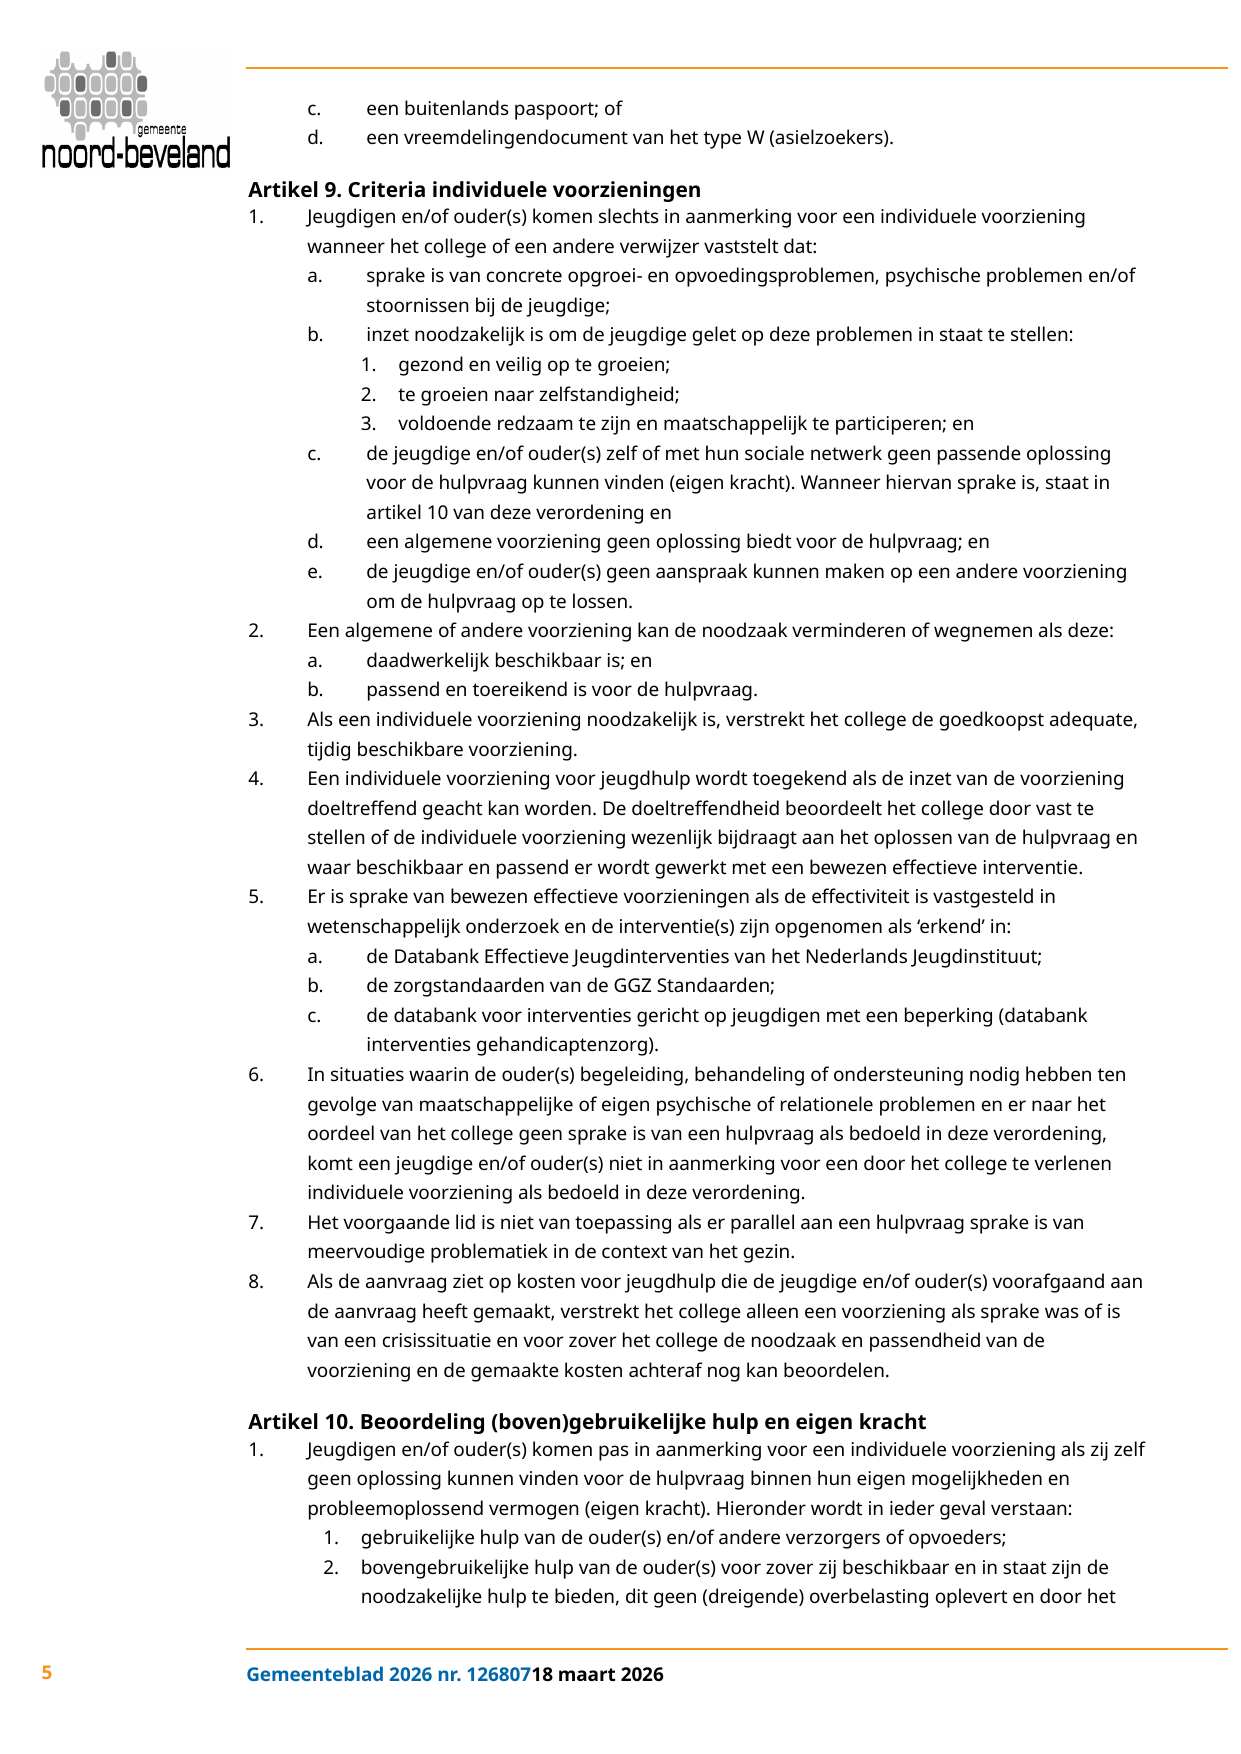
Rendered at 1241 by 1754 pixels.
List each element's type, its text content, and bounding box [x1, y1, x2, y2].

text Artikel 10. Beoordeling (boven)gebruikelijke hulp en eigen kracht [248, 1407, 1152, 1436]
list een buitenlands paspoort; of [307, 95, 1152, 121]
list inzet noodzakelijk is om de jeugdige gelet op deze problemen in staat te stellen: [307, 322, 1152, 347]
list de jeugdige en/of ouder(s) geen aanspraak kunnen maken op een andere voorziening om de hulpvraag op te lossen. [307, 558, 1152, 613]
list Er is sprake van bewezen effectieve voorzieningen als de effectiviteit is vastgesteld in wetenschappelijk onderzoek en de interventie(s) zijn opgenomen als ‘erkend’ in: [248, 884, 1152, 939]
list de Databank Effectieve Jeugdinterventies van het Nederlands Jeugdinstituut; [307, 943, 1152, 968]
list sprake is van concrete opgroei- en opvoedingsproblemen, psychische problemen en/of stoornissen bij de jeugdige; [307, 262, 1152, 318]
list een algemene voorziening geen oplossing biedt voor de hulpvraag; en [307, 529, 1152, 554]
list Het voorgaande lid is niet van toepassing als er parallel aan een hulpvraag sprake is van meervoudige problematiek in de context van het gezin. [248, 1209, 1152, 1264]
list Jeugdigen en/of ouder(s) komen slechts in aanmerking voor een individuele voorziening wanneer het college of een andere verwijzer vaststelt dat: [248, 203, 1152, 258]
list de zorgstandaarden van de GGZ Standaarden; [307, 972, 1152, 998]
list Jeugdigen en/of ouder(s) komen pas in aanmerking voor een individuele voorziening als zij zelf geen oplossing kunnen vinden voor de hulpvraag binnen hun eigen mogelijkheden en probleemoplossend vermogen (eigen kracht). Hieronder wordt in ieder geval verstaan: [248, 1436, 1152, 1521]
list Als de aanvraag ziet op kosten voor jeugdhulp die de jeugdige en/of ouder(s) voorafgaand aan de aanvraag heeft gemaakt, verstrekt het college alleen een voorziening als sprake was of is van een crisissituatie en voor zover het college de noodzaak en passendheid van de voorziening en de gemaakte kosten achteraf nog kan beoordelen. [248, 1268, 1152, 1383]
text Artikel 9. Criteria individuele voorzieningen [248, 175, 1152, 203]
list Een algemene of andere voorziening kan de noodzaak verminderen of wegnemen als deze: [248, 617, 1152, 643]
list In situaties waarin de ouder(s) begeleiding, behandeling of ondersteuning nodig hebben ten gevolge van maatschappelijke of eigen psychische of relationele problemen en er naar het oordeel van het college geen sprake is van een hulpvraag als bedoeld in deze verordening, komt een jeugdige en/of ouder(s) niet in aanmerking voor een door het college te verlenen individuele voorziening als bedoeld in deze verordening. [248, 1061, 1152, 1205]
list de jeugdige en/of ouder(s) zelf of met hun sociale netwerk geen passende oplossing voor de hulpvraag kunnen vinden (eigen kracht). Wanneer hiervan sprake is, staat in artikel 10 van deze verordening en [307, 440, 1152, 525]
list daadwerkelijk beschikbaar is; en [307, 647, 1152, 673]
list een vreemdelingendocument van het type W (asielzoekers). [307, 124, 1152, 150]
list passend en toereikend is voor de hulpvraag. [307, 677, 1152, 702]
list voldoende redzaam te zijn en maatschappelijk te participeren; en [361, 410, 1152, 436]
list bovengebruikelijke hulp van de ouder(s) voor zover zij beschikbaar en in staat zijn de noodzakelijke hulp te bieden, dit geen (dreigende) overbelasting oplevert en door het [323, 1554, 1152, 1609]
list te groeien naar zelfstandigheid; [361, 381, 1152, 406]
list de databank voor interventies gericht op jeugdigen met een beperking (databank interventies gehandicaptenzorg). [307, 1002, 1152, 1057]
list gezond en veilig op te groeien; [361, 351, 1152, 377]
list gebruikelijke hulp van de ouder(s) en/of andere verzorgers of opvoeders; [323, 1524, 1152, 1550]
list Als een individuele voorziening noodzakelijk is, verstrekt het college de goedkoopst adequate, tijdig beschikbare voorziening. [248, 706, 1152, 761]
list Een individuele voorziening voor jeugdhulp wordt toegekend als de inzet van de voorziening doeltreffend geacht kan worden. De doeltreffendheid beoordeelt het college door vast te stellen of de individuele voorziening wezenlijk bijdraagt aan het oplossen van de hulpvraag en waar beschikbaar en passend er wordt gewerkt met een bewezen effectieve interventie. [248, 765, 1152, 880]
picture [41, 47, 231, 172]
